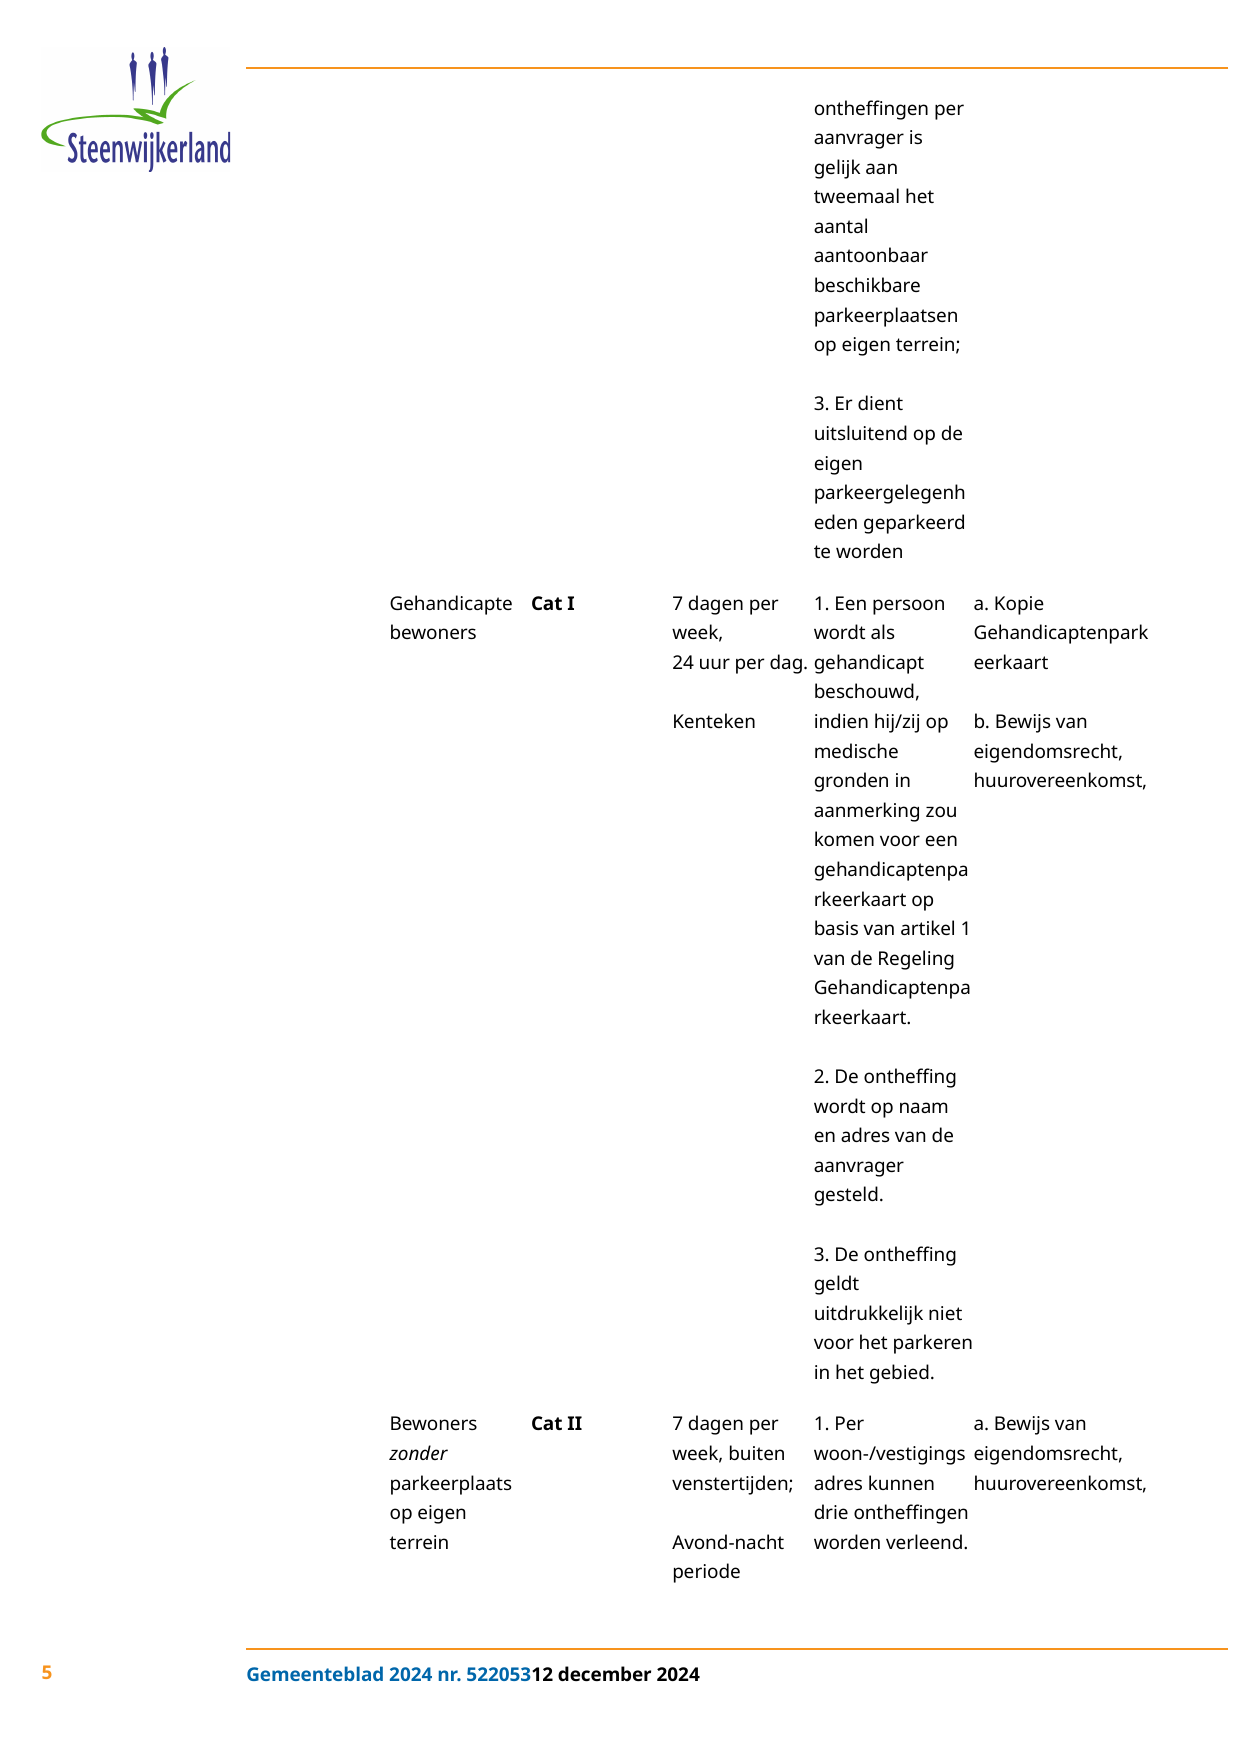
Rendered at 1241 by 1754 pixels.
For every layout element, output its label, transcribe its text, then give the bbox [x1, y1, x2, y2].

table_cell [672, 564, 813, 590]
table_cell ontheffingen per aanvrager is gelijk aan tweemaal het aantal aantoonbaar beschikbare parkeerplaatsen op eigen terrein; 3. Er dient uitsluitend op de eigen parkeergelegenheden geparkeerd te worden [814, 95, 973, 564]
table_cell [248, 1411, 389, 1584]
table_cell a. Kopie Gehandicaptenparkeerkaart b. Bewijs van eigendomsrecht, huurovereenkomst, [973, 590, 1152, 1385]
table_cell [248, 564, 389, 590]
table_cell [672, 95, 813, 564]
table_cell 1. Een persoon wordt als gehandicapt beschouwd, indien hij/zij op medische gronden in aanmerking zou komen voor een gehandicaptenparkeerkaart op basis van artikel 1 van de Regeling Gehandicaptenparkeerkaart. 2. De ontheffing wordt op naam en adres van de aanvrager gesteld. 3. De ontheffing geldt uitdrukkelijk niet voor het parkeren in het gebied. [814, 590, 973, 1385]
table_cell [248, 95, 389, 564]
table_cell [389, 95, 531, 564]
table_cell [672, 1385, 813, 1411]
table_cell [531, 95, 672, 564]
table_cell Gehandicapte bewoners [389, 590, 531, 1385]
table_cell [531, 564, 672, 590]
table_cell Bewoners zonder parkeerplaats op eigen terrein [389, 1411, 531, 1584]
table_cell [973, 564, 1152, 590]
table_cell 7 dagen per week, buiten venstertijden; Avond-nacht periode [672, 1411, 813, 1584]
table_cell [814, 564, 973, 590]
table_cell 1. Per woon-/vestigingsadres kunnen drie ontheffingen worden verleend. [814, 1411, 973, 1584]
table_cell [389, 564, 531, 590]
table_cell [531, 1385, 672, 1411]
table_cell 7 dagen per week, 24 uur per dag. Kenteken [672, 590, 813, 1385]
picture [41, 47, 231, 172]
table_cell a. Bewijs van eigendomsrecht, huurovereenkomst, [973, 1411, 1152, 1584]
table_cell [248, 590, 389, 1385]
table_cell [814, 1385, 973, 1411]
table_cell Cat II [531, 1411, 672, 1584]
table_cell [973, 95, 1152, 564]
table_cell Cat I [531, 590, 672, 1385]
table_cell [248, 1385, 389, 1411]
table_cell [973, 1385, 1152, 1411]
table_cell [389, 1385, 531, 1411]
